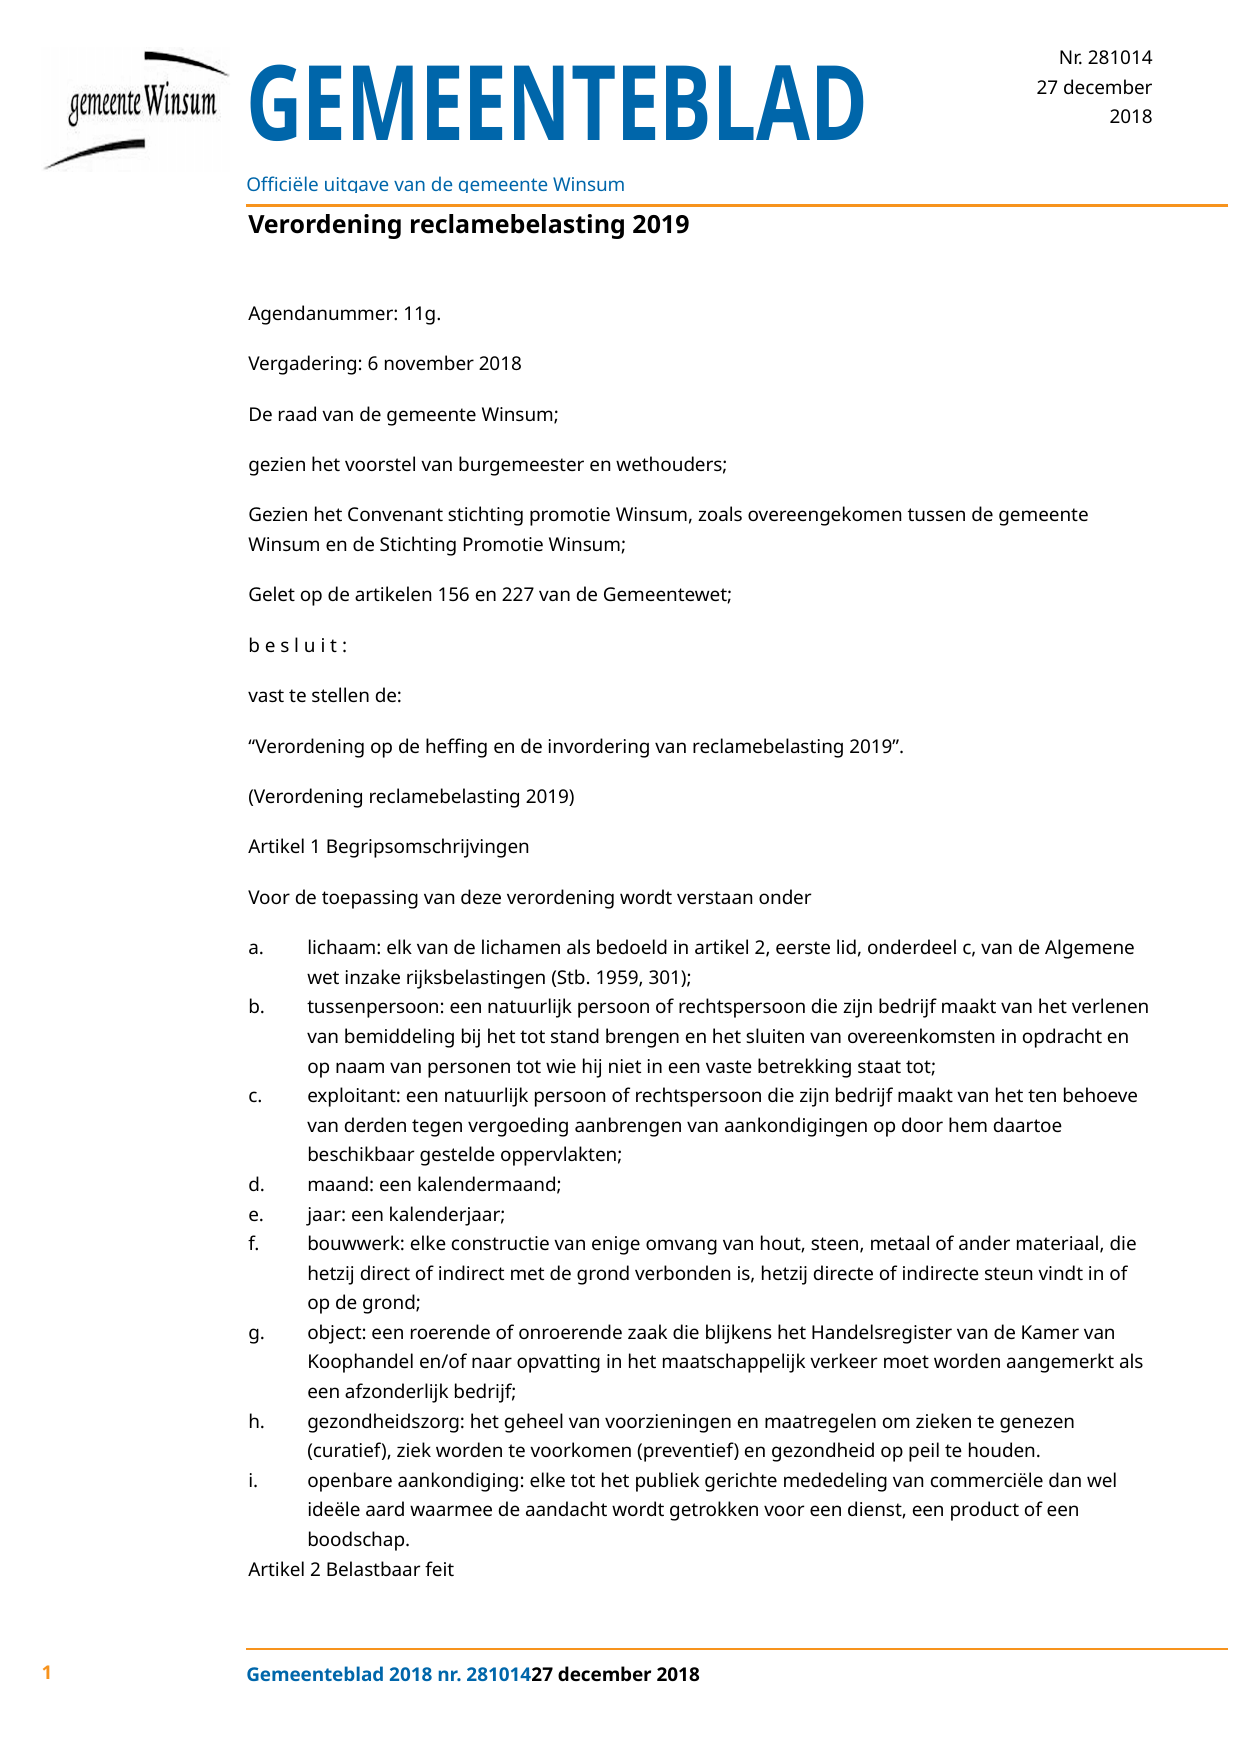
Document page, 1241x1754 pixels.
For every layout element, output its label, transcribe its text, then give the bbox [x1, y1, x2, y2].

text De raad van de gemeente Winsum; [248, 401, 1152, 426]
text vast te stellen de: [248, 682, 1152, 708]
text Gezien het Convenant stichting promotie Winsum, zoals overeengekomen tussen de gemeente Winsum en de Stichting Promotie Winsum; [248, 502, 1152, 557]
list lichaam: elk van de lichamen als bedoeld in artikel 2, eerste lid, onderdeel c, van de Algemene wet inzake rijksbelastingen (Stb. 1959, 301); [248, 934, 1152, 990]
text Artikel 1 Begripsomschrijvingen [248, 834, 1152, 859]
text b e s l u i t : [248, 632, 1152, 658]
list object: een roerende of onroerende zaak die blijkens het Handelsregister van de Kamer van Koophandel en/of naar opvatting in het maatschappelijk verkeer moet worden aangemerkt als een afzonderlijk bedrijf; [248, 1319, 1152, 1404]
text Artikel 2 Belastbaar feit [248, 1556, 1152, 1581]
list tussenpersoon: een natuurlijk persoon of rechtspersoon die zijn bedrijf maakt van het verlenen van bemiddeling bij het tot stand brengen en het sluiten van overeenkomsten in opdracht en op naam van personen tot wie hij niet in een vaste betrekking staat tot; [248, 994, 1152, 1078]
list exploitant: een natuurlijk persoon of rechtspersoon die zijn bedrijf maakt van het ten behoeve van derden tegen vergoeding aanbrengen van aankondigingen op door hem daartoe beschikbaar gestelde oppervlakten; [248, 1082, 1152, 1167]
picture [41, 47, 231, 172]
list jaar: een kalenderjaar; [248, 1201, 1152, 1226]
text “Verordening op de heffing en de invordering van reclamebelasting 2019”. [248, 733, 1152, 758]
list openbare aankondiging: elke tot het publiek gerichte mededeling van commerciële dan wel ideële aard waarmee de aandacht wordt getrokken voor een dienst, een product of een boodschap. [248, 1467, 1152, 1552]
list maand: een kalendermaand; [248, 1171, 1152, 1197]
text Verordening reclamebelasting 2019 [248, 207, 1152, 241]
text Gelet op de artikelen 156 en 227 van de Gemeentewet; [248, 582, 1152, 607]
text Voor de toepassing van deze verordening wordt verstaan onder [248, 884, 1152, 910]
text Agendanummer: 11g. [248, 300, 1152, 326]
text (Verordening reclamebelasting 2019) [248, 783, 1152, 809]
list gezondheidszorg: het geheel van voorzieningen en maatregelen om zieken te genezen (curatief), ziek worden te voorkomen (preventief) en gezondheid op peil te houden. [248, 1408, 1152, 1463]
text gezien het voorstel van burgemeester en wethouders; [248, 451, 1152, 477]
text Vergadering: 6 november 2018 [248, 350, 1152, 376]
list bouwwerk: elke constructie van enige omvang van hout, steen, metaal of ander materiaal, die hetzij direct of indirect met de grond verbonden is, hetzij directe of indirecte steun vindt in of op de grond; [248, 1230, 1152, 1315]
